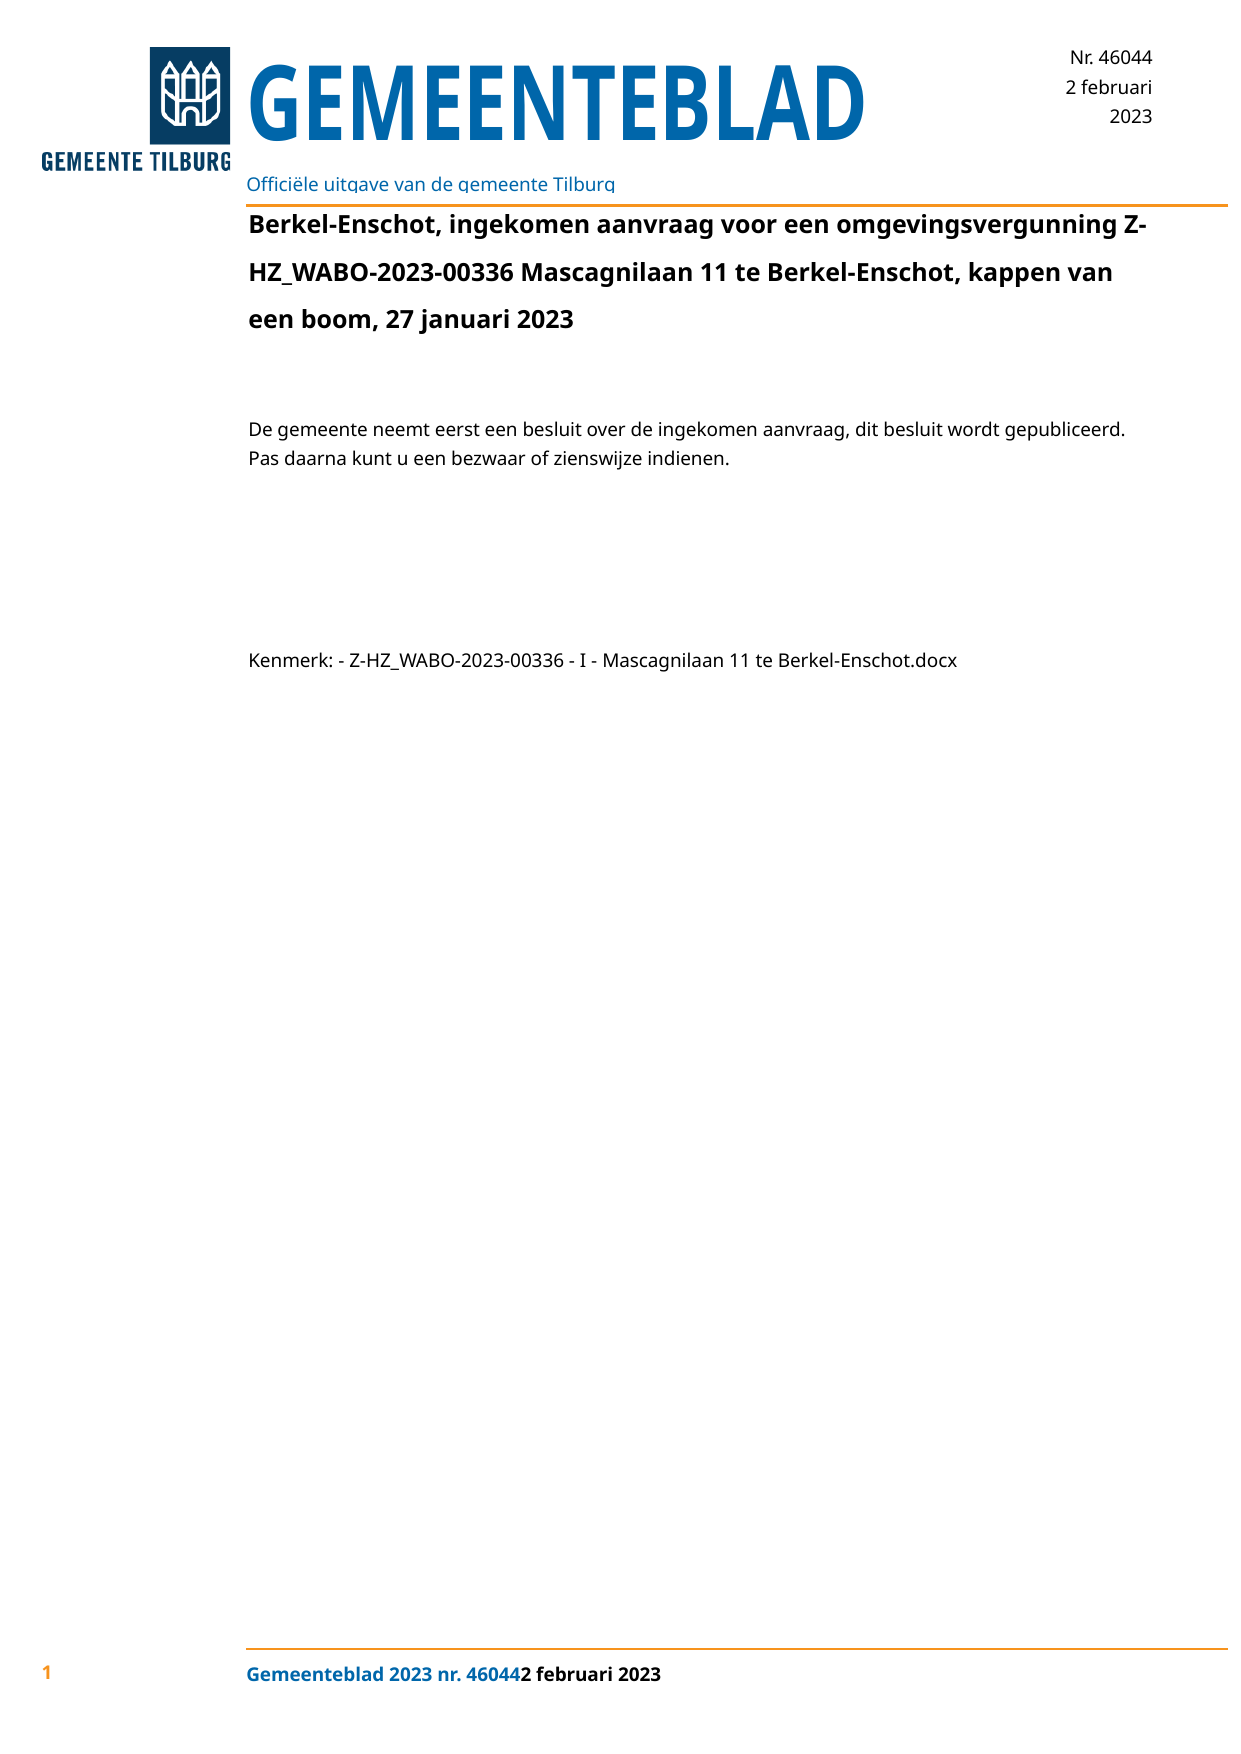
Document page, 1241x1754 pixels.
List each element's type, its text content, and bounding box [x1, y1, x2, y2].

text Berkel-Enschot, ingekomen aanvraag voor een omgevingsvergunning Z-HZ_WABO-2023-00336 Mascagnilaan 11 te Berkel-Enschot, kappen van een boom, 27 januari 2023 [248, 207, 1152, 336]
text Kenmerk: - Z-HZ_WABO-2023-00336 - I - Mascagnilaan 11 te Berkel-Enschot.docx [248, 647, 1152, 673]
picture [41, 47, 231, 172]
text De gemeente neemt eerst een besluit over de ingekomen aanvraag, dit besluit wordt gepubliceerd. Pas daarna kunt u een bezwaar of zienswijze indienen. [248, 416, 1152, 471]
